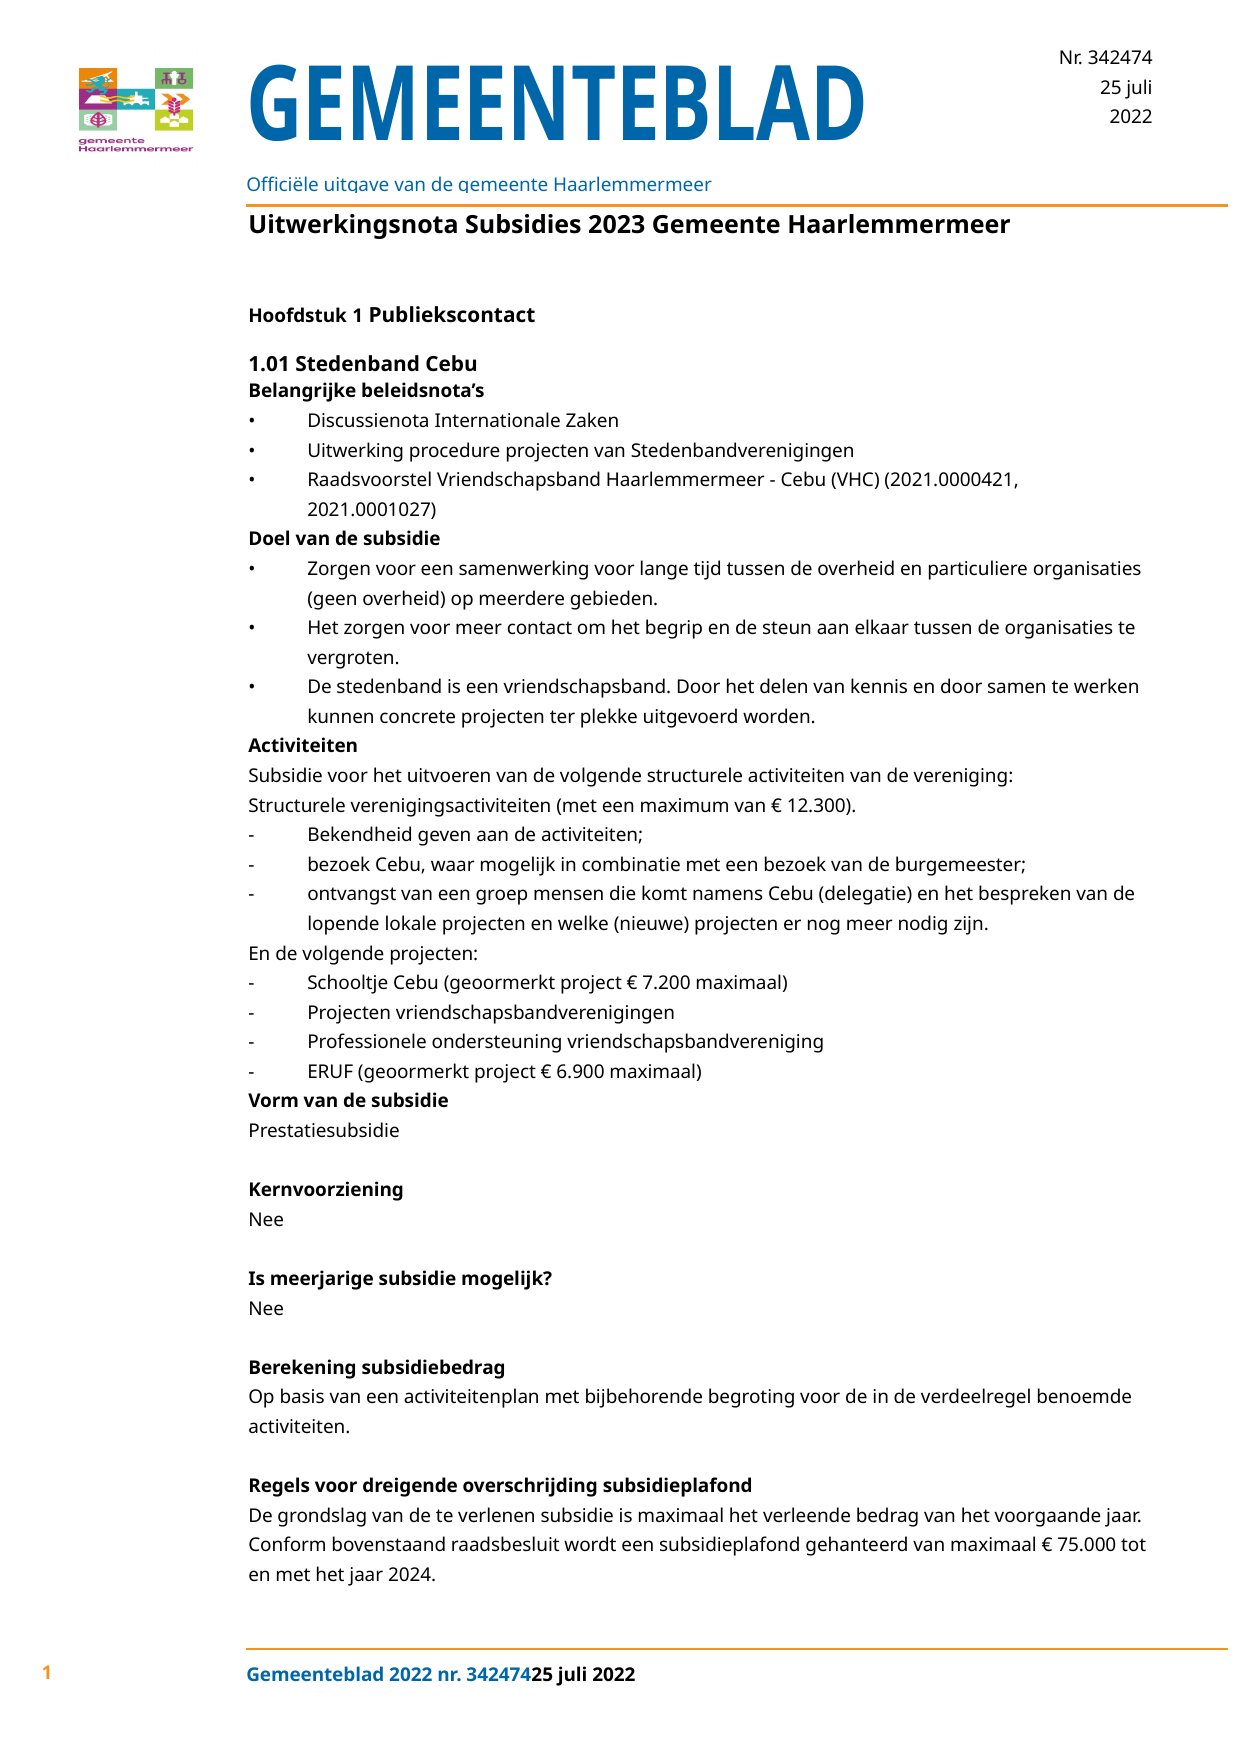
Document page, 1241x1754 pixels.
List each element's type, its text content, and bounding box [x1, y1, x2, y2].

text Regels voor dreigende overschrijding subsidieplafond [248, 1472, 1152, 1498]
text Berekening subsidiebedrag [248, 1354, 1152, 1379]
list Projecten vriendschapsbandverenigingen [248, 999, 1152, 1024]
text Nee [248, 1295, 1152, 1320]
text Uitwerkingsnota Subsidies 2023 Gemeente Haarlemmermeer [248, 207, 1152, 241]
list Uitwerking procedure projecten van Stedenbandverenigingen [248, 437, 1152, 462]
text Hoofdstuk 1 Publiekscontact [248, 300, 1152, 328]
text De grondslag van de te verlenen subsidie is maximaal het verleende bedrag van het voorgaande jaar. Conform bovenstaand raadsbesluit wordt een subsidieplafond gehanteerd van maximaal € 75.000 tot en met het jaar 2024. [248, 1502, 1152, 1587]
list Schooltje Cebu (geoormerkt project € 7.200 maximaal) [248, 969, 1152, 995]
text Kernvoorziening [248, 1176, 1152, 1202]
list De stedenband is een vriendschapsband. Door het delen van kennis en door samen te werken kunnen concrete projecten ter plekke uitgevoerd worden. [248, 673, 1152, 729]
text Subsidie voor het uitvoeren van de volgende structurele activiteiten van de vereniging: [248, 762, 1152, 788]
text Prestatiesubsidie [248, 1117, 1152, 1143]
list Bekendheid geven aan de activiteiten; [248, 821, 1152, 847]
list Zorgen voor een samenwerking voor lange tijd tussen de overheid en particuliere organisaties (geen overheid) op meerdere gebieden. [248, 555, 1152, 610]
text Belangrijke beleidsnota’s [248, 378, 1152, 403]
text Doel van de subsidie [248, 526, 1152, 551]
text Vorm van de subsidie [248, 1088, 1152, 1113]
picture [41, 47, 231, 172]
text En de volgende projecten: [248, 940, 1152, 965]
list bezoek Cebu, waar mogelijk in combinatie met een bezoek van de burgemeester; [248, 851, 1152, 877]
text Nee [248, 1206, 1152, 1232]
list Discussienota Internationale Zaken [248, 407, 1152, 433]
text 1.01 Stedenband Cebu [248, 349, 1152, 378]
text Activiteiten [248, 733, 1152, 758]
text Op basis van een activiteitenplan met bijbehorende begroting voor de in de verdeelregel benoemde activiteiten. [248, 1383, 1152, 1439]
list ERUF (geoormerkt project € 6.900 maximaal) [248, 1058, 1152, 1084]
text Is meerjarige subsidie mogelijk? [248, 1265, 1152, 1291]
list Het zorgen voor meer contact om het begrip en de steun aan elkaar tussen de organisaties te vergroten. [248, 614, 1152, 669]
list Professionele ondersteuning vriendschapsbandvereniging [248, 1028, 1152, 1054]
list ontvangst van een groep mensen die komt namens Cebu (delegatie) en het bespreken van de lopende lokale projecten en welke (nieuwe) projecten er nog meer nodig zijn. [248, 881, 1152, 936]
list Raadsvoorstel Vriendschapsband Haarlemmermeer - Cebu (VHC) (2021.0000421, 2021.0001027) [248, 466, 1152, 522]
text Structurele verenigingsactiviteiten (met een maximum van € 12.300). [248, 792, 1152, 817]
